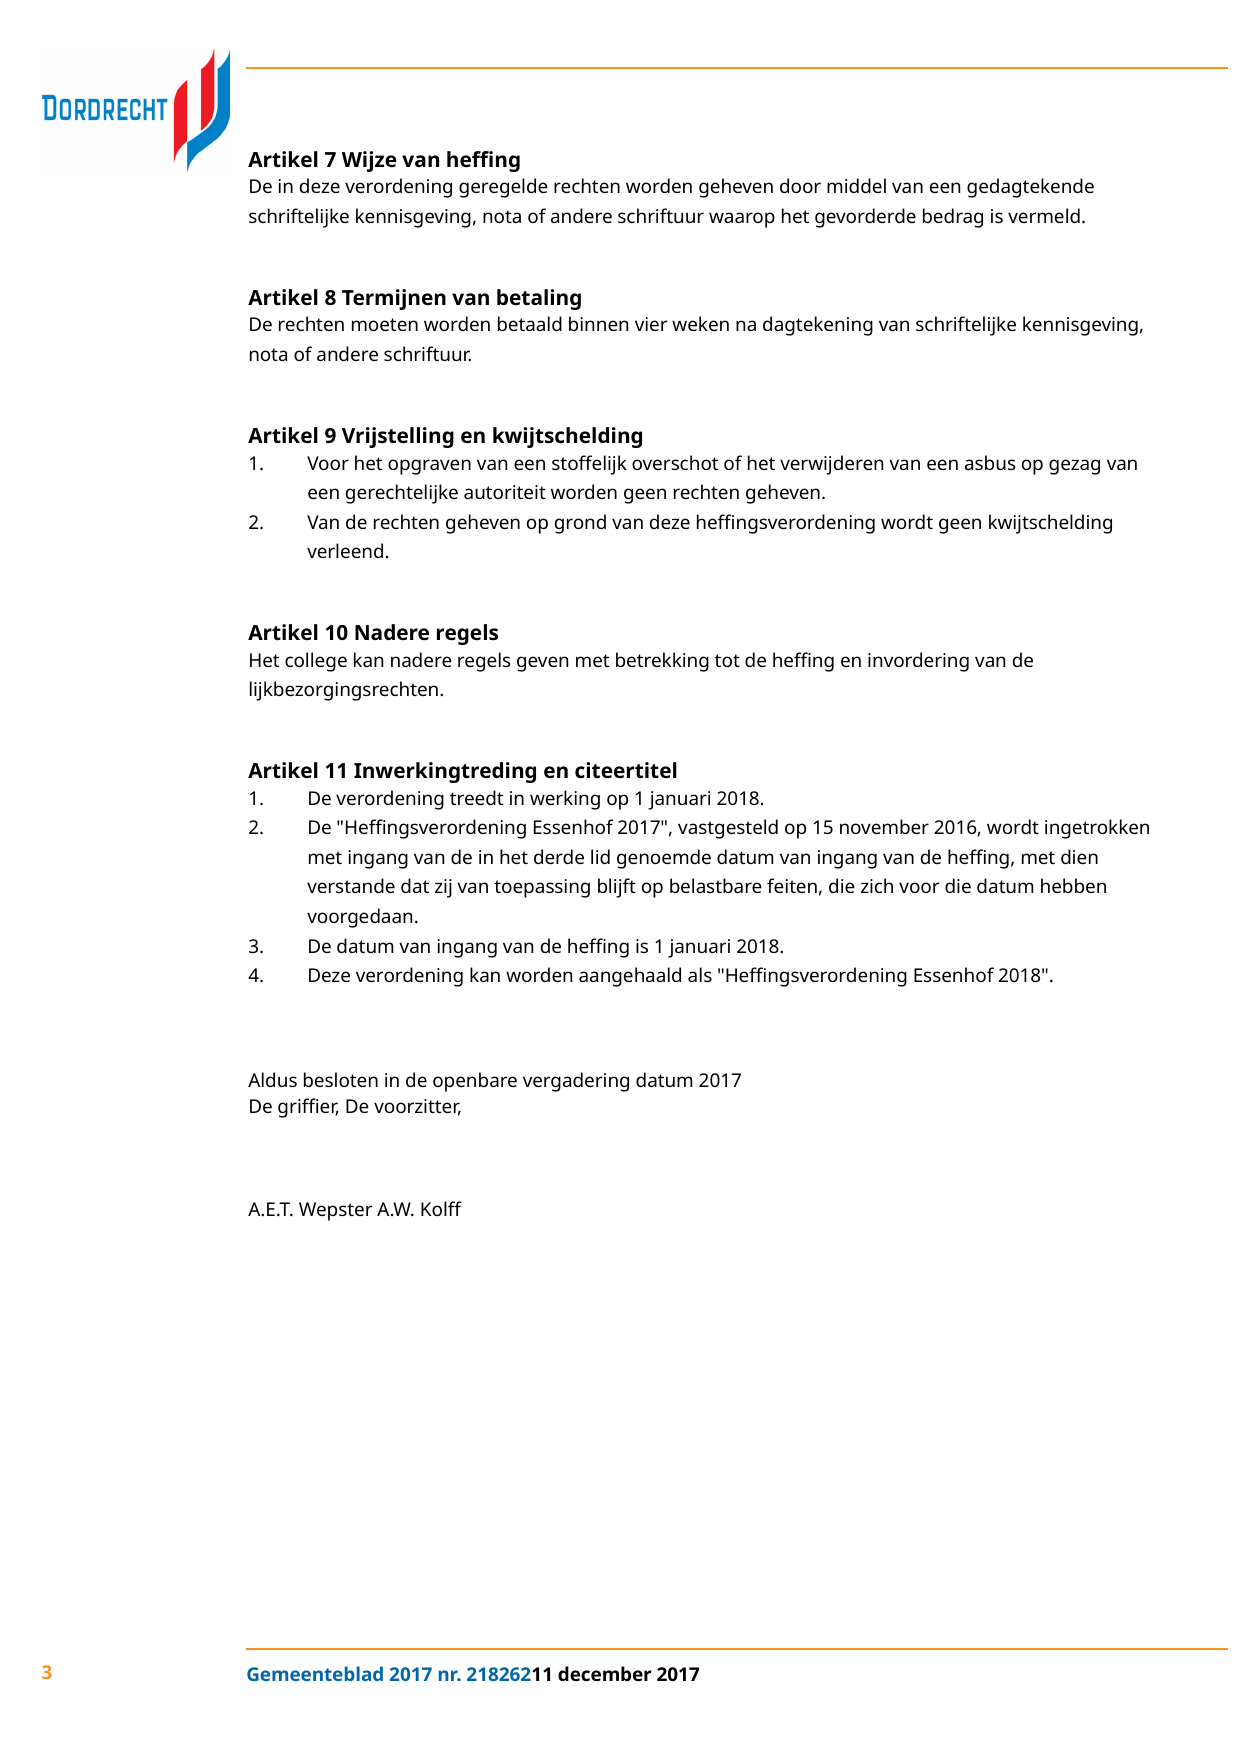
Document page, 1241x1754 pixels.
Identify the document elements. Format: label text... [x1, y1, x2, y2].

list De datum van ingang van de heffing is 1 januari 2018. [248, 933, 1152, 958]
text Artikel 11 Inwerkingtreding en citeertitel [248, 756, 1152, 785]
text Artikel 9 Vrijstelling en kwijtschelding [248, 421, 1152, 450]
list Van de rechten geheven op grond van deze heffingsverordening wordt geen kwijtschelding verleend. [248, 509, 1152, 564]
text De rechten moeten worden betaald binnen vier weken na dagtekening van schriftelijke kennisgeving, nota of andere schriftuur. [248, 312, 1152, 367]
text De griffier, De voorzitter, [248, 1093, 1152, 1119]
text Het college kan nadere regels geven met betrekking tot de heffing en invordering van de lijkbezorgingsrechten. [248, 647, 1152, 702]
list De "Heffingsverordening Essenhof 2017", vastgesteld op 15 november 2016, wordt ingetrokken met ingang van de in het derde lid genoemde datum van ingang van de heffing, met dien verstande dat zij van toepassing blijft op belastbare feiten, die zich voor die datum hebben voorgedaan. [248, 814, 1152, 929]
picture [41, 47, 231, 172]
list Voor het opgraven van een stoffelijk overschot of het verwijderen van een asbus op gezag van een gerechtelijke autoriteit worden geen rechten geheven. [248, 450, 1152, 505]
text De in deze verordening geregelde rechten worden geheven door middel van een gedagtekende schriftelijke kennisgeving, nota of andere schriftuur waarop het gevorderde bedrag is vermeld. [248, 174, 1152, 229]
text A.E.T. Wepster A.W. Kolff [248, 1196, 1152, 1222]
list Deze verordening kan worden aangehaald als "Heffingsverordening Essenhof 2018". [248, 962, 1152, 988]
text Artikel 8 Termijnen van betaling [248, 283, 1152, 312]
text Artikel 7 Wijze van heffing [248, 145, 1152, 174]
list De verordening treedt in werking op 1 januari 2018. [248, 785, 1152, 811]
text Aldus besloten in de openbare vergadering datum 2017 [248, 1067, 1152, 1093]
text Artikel 10 Nadere regels [248, 618, 1152, 647]
